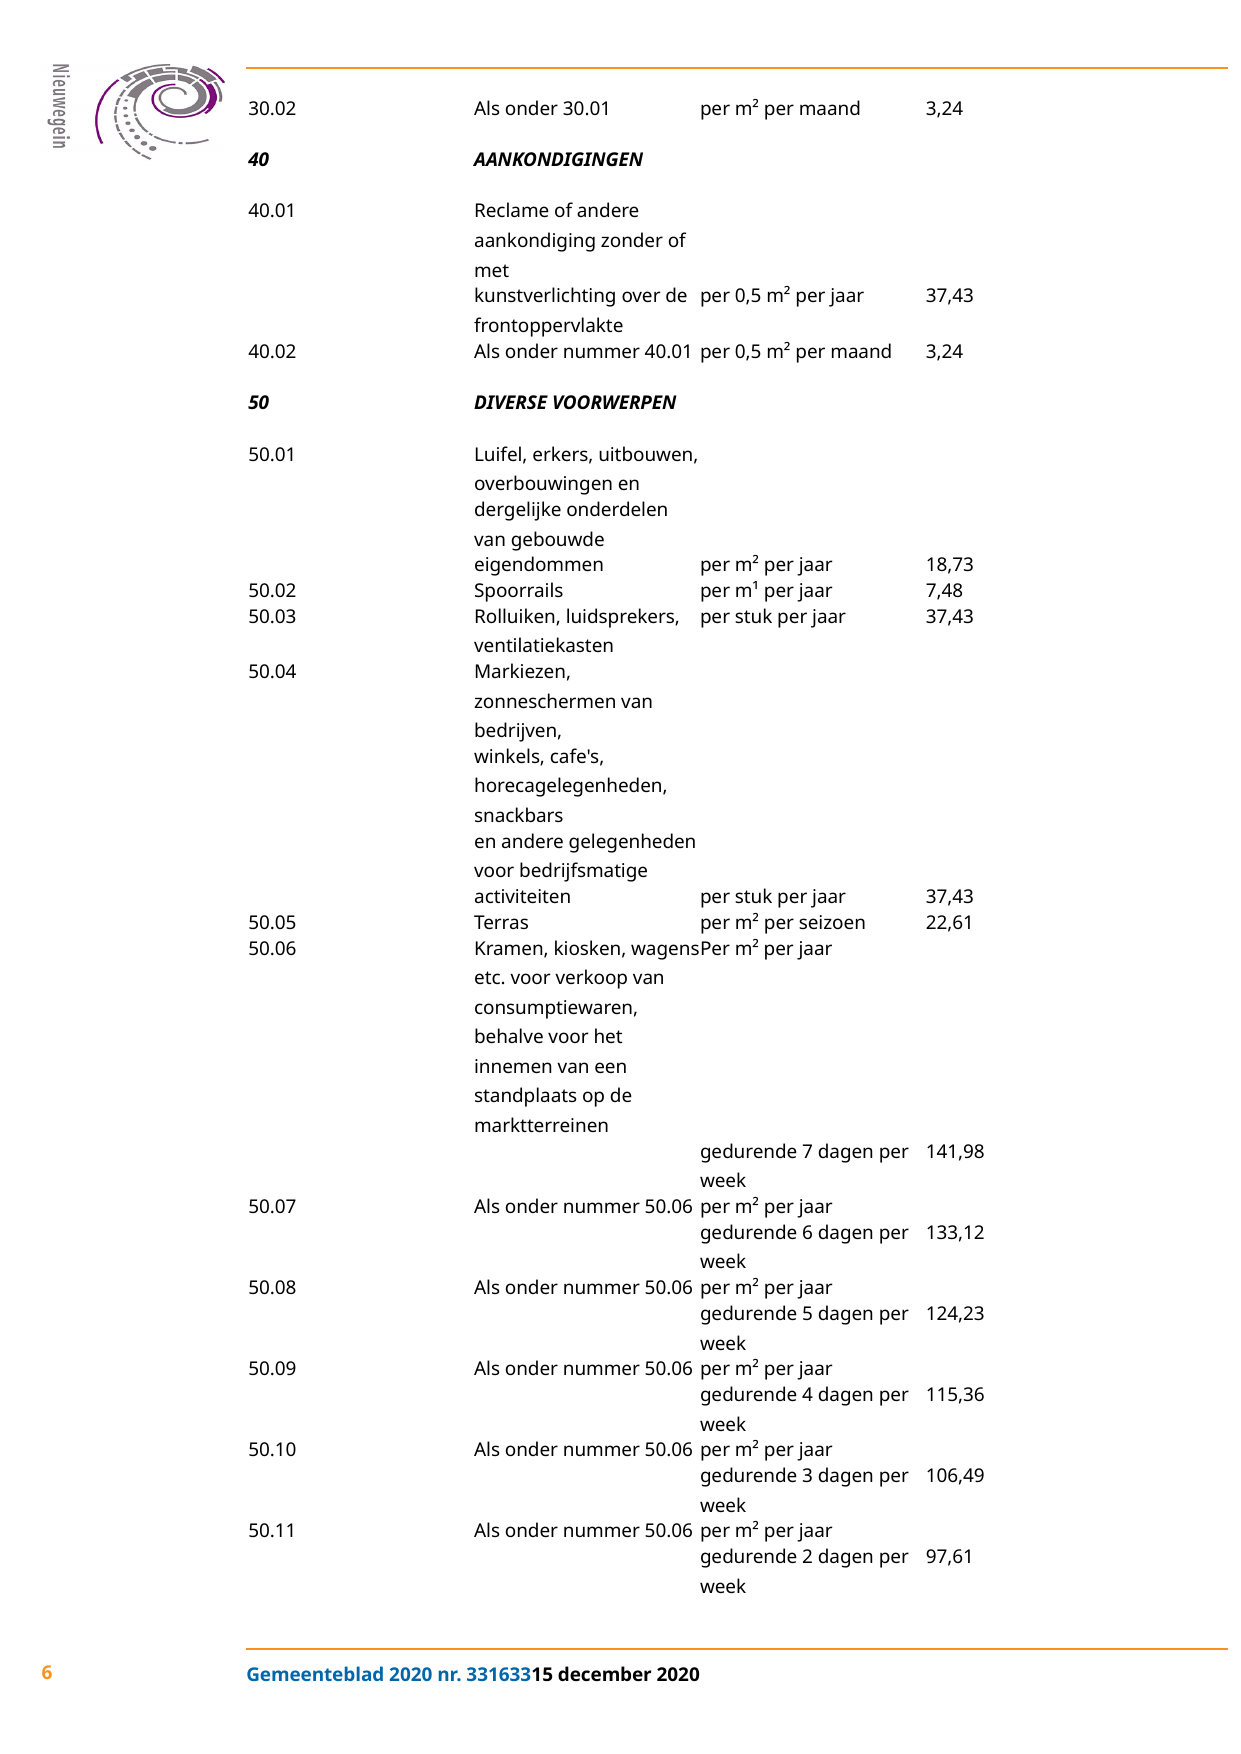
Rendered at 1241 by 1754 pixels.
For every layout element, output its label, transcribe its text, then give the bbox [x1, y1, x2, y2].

table_cell [926, 172, 1152, 198]
table_cell [926, 935, 1152, 1138]
table_cell [248, 1381, 474, 1436]
table_cell 50.03 [248, 603, 474, 658]
table_cell per m² per jaar [700, 1518, 926, 1543]
table_cell [474, 1219, 700, 1274]
table_cell 50.07 [248, 1193, 474, 1219]
table_cell [700, 121, 926, 146]
table_cell [926, 121, 1152, 146]
table_cell [248, 828, 474, 883]
table_cell 50.05 [248, 909, 474, 935]
table_cell 40.01 [248, 198, 474, 283]
table_cell 18,73 [926, 551, 1152, 577]
table_cell [700, 496, 926, 551]
table_cell 50.09 [248, 1355, 474, 1381]
table_cell 37,43 [926, 603, 1152, 658]
table_cell Als onder nummer 50.06 [474, 1193, 700, 1219]
table_cell per stuk per jaar [700, 603, 926, 658]
table_cell per m² per maand [700, 95, 926, 121]
table_cell 50.10 [248, 1436, 474, 1462]
table_cell 50.06 [248, 935, 474, 1138]
table_cell [248, 496, 474, 551]
table_cell 50.08 [248, 1274, 474, 1300]
table_cell [248, 1138, 474, 1193]
table_cell dergelijke onderdelen van gebouwde [474, 496, 700, 551]
table_cell 37,43 [926, 883, 1152, 909]
table_cell Als onder nummer 50.06 [474, 1436, 700, 1462]
table_cell gedurende 3 dagen per week [700, 1462, 926, 1517]
table_cell [474, 1543, 700, 1598]
table_cell gedurende 5 dagen per week [700, 1300, 926, 1355]
table_cell [926, 389, 1152, 415]
table_cell [700, 389, 926, 415]
table_cell [926, 1193, 1152, 1219]
table_cell [926, 743, 1152, 828]
table_cell 97,61 [926, 1543, 1152, 1598]
table_cell 50 [248, 389, 474, 415]
table_cell gedurende 2 dagen per week [700, 1543, 926, 1598]
table_cell Rolluiken, luidsprekers, ventilatiekasten [474, 603, 700, 658]
table_cell 115,36 [926, 1381, 1152, 1436]
table_cell per m² per jaar [700, 1355, 926, 1381]
table_cell per stuk per jaar [700, 883, 926, 909]
table_cell [248, 1300, 474, 1355]
table_cell AANKONDIGINGEN [474, 146, 700, 172]
table_cell Kramen, kiosken, wagens etc. voor verkoop van consumptiewaren, behalve voor het innemen van een standplaats op de marktterreinen [474, 935, 700, 1138]
table_cell [248, 551, 474, 577]
table_cell 141,98 [926, 1138, 1152, 1193]
table_cell eigendommen [474, 551, 700, 577]
table_cell 3,24 [926, 338, 1152, 364]
table_cell per m² per jaar [700, 1274, 926, 1300]
table_cell per m² per jaar [700, 1436, 926, 1462]
table_cell per m² per jaar [700, 551, 926, 577]
table_cell [474, 1381, 700, 1436]
table_cell [926, 1518, 1152, 1543]
table_cell Als onder nummer 50.06 [474, 1355, 700, 1381]
table_cell [474, 172, 700, 198]
table_cell [700, 658, 926, 743]
table_cell [474, 1462, 700, 1517]
table_cell [700, 828, 926, 883]
table_cell Markiezen, zonneschermen van bedrijven, [474, 658, 700, 743]
table_cell [926, 441, 1152, 496]
table_cell winkels, cafe's, horecagelegenheden, snackbars [474, 743, 700, 828]
table_cell Terras [474, 909, 700, 935]
table_cell [700, 198, 926, 283]
table_cell per 0,5 m² per jaar [700, 283, 926, 338]
table_cell [474, 121, 700, 146]
table_cell Per m² per jaar [700, 935, 926, 1138]
table_cell gedurende 6 dagen per week [700, 1219, 926, 1274]
table_cell [248, 1462, 474, 1517]
table_cell Reclame of andere aankondiging zonder of met [474, 198, 700, 283]
table_cell gedurende 7 dagen per week [700, 1138, 926, 1193]
table_cell Als onder nummer 40.01 [474, 338, 700, 364]
table_cell [700, 415, 926, 441]
table_cell [248, 364, 474, 389]
table_cell 106,49 [926, 1462, 1152, 1517]
table_cell 50.01 [248, 441, 474, 496]
table_cell Spoorrails [474, 577, 700, 603]
table_cell [474, 415, 700, 441]
table_cell Als onder nummer 50.06 [474, 1274, 700, 1300]
table_cell [700, 364, 926, 389]
table_cell per 0,5 m² per maand [700, 338, 926, 364]
table_cell en andere gelegenheden voor bedrijfsmatige [474, 828, 700, 883]
table_cell [926, 415, 1152, 441]
table_cell [700, 441, 926, 496]
table_cell 22,61 [926, 909, 1152, 935]
table_cell [926, 146, 1152, 172]
table_cell 50.02 [248, 577, 474, 603]
table_cell Als onder nummer 50.06 [474, 1518, 700, 1543]
table_cell [474, 1300, 700, 1355]
table_cell [248, 172, 474, 198]
table_cell [926, 1274, 1152, 1300]
table_cell [474, 1138, 700, 1193]
table_cell 7,48 [926, 577, 1152, 603]
picture [41, 47, 231, 172]
table_cell [926, 1355, 1152, 1381]
table_cell [248, 1543, 474, 1598]
table_cell per m² per jaar [700, 1193, 926, 1219]
table_cell [248, 743, 474, 828]
table_cell 30.02 [248, 95, 474, 121]
table_cell [248, 1219, 474, 1274]
table_cell gedurende 4 dagen per week [700, 1381, 926, 1436]
table_cell per m² per seizoen [700, 909, 926, 935]
table_cell [248, 883, 474, 909]
table_cell 50.11 [248, 1518, 474, 1543]
table_cell 133,12 [926, 1219, 1152, 1274]
table_cell Luifel, erkers, uitbouwen, overbouwingen en [474, 441, 700, 496]
table_cell [248, 121, 474, 146]
table_cell [926, 364, 1152, 389]
table_cell [926, 658, 1152, 743]
table_cell [248, 283, 474, 338]
table_cell activiteiten [474, 883, 700, 909]
table_cell [926, 496, 1152, 551]
table_cell [248, 415, 474, 441]
table_cell 40 [248, 146, 474, 172]
table_cell kunstverlichting over de frontoppervlakte [474, 283, 700, 338]
table_cell 3,24 [926, 95, 1152, 121]
table_cell per m¹ per jaar [700, 577, 926, 603]
table_cell 37,43 [926, 283, 1152, 338]
table_cell [700, 743, 926, 828]
table_cell 124,23 [926, 1300, 1152, 1355]
table_cell 50.04 [248, 658, 474, 743]
table_cell 40.02 [248, 338, 474, 364]
table_cell [474, 364, 700, 389]
table_cell [926, 1436, 1152, 1462]
table_cell [700, 172, 926, 198]
table_cell Als onder 30.01 [474, 95, 700, 121]
table_cell [926, 828, 1152, 883]
table_cell DIVERSE VOORWERPEN [474, 389, 700, 415]
table_cell [700, 146, 926, 172]
table_cell [926, 198, 1152, 283]
